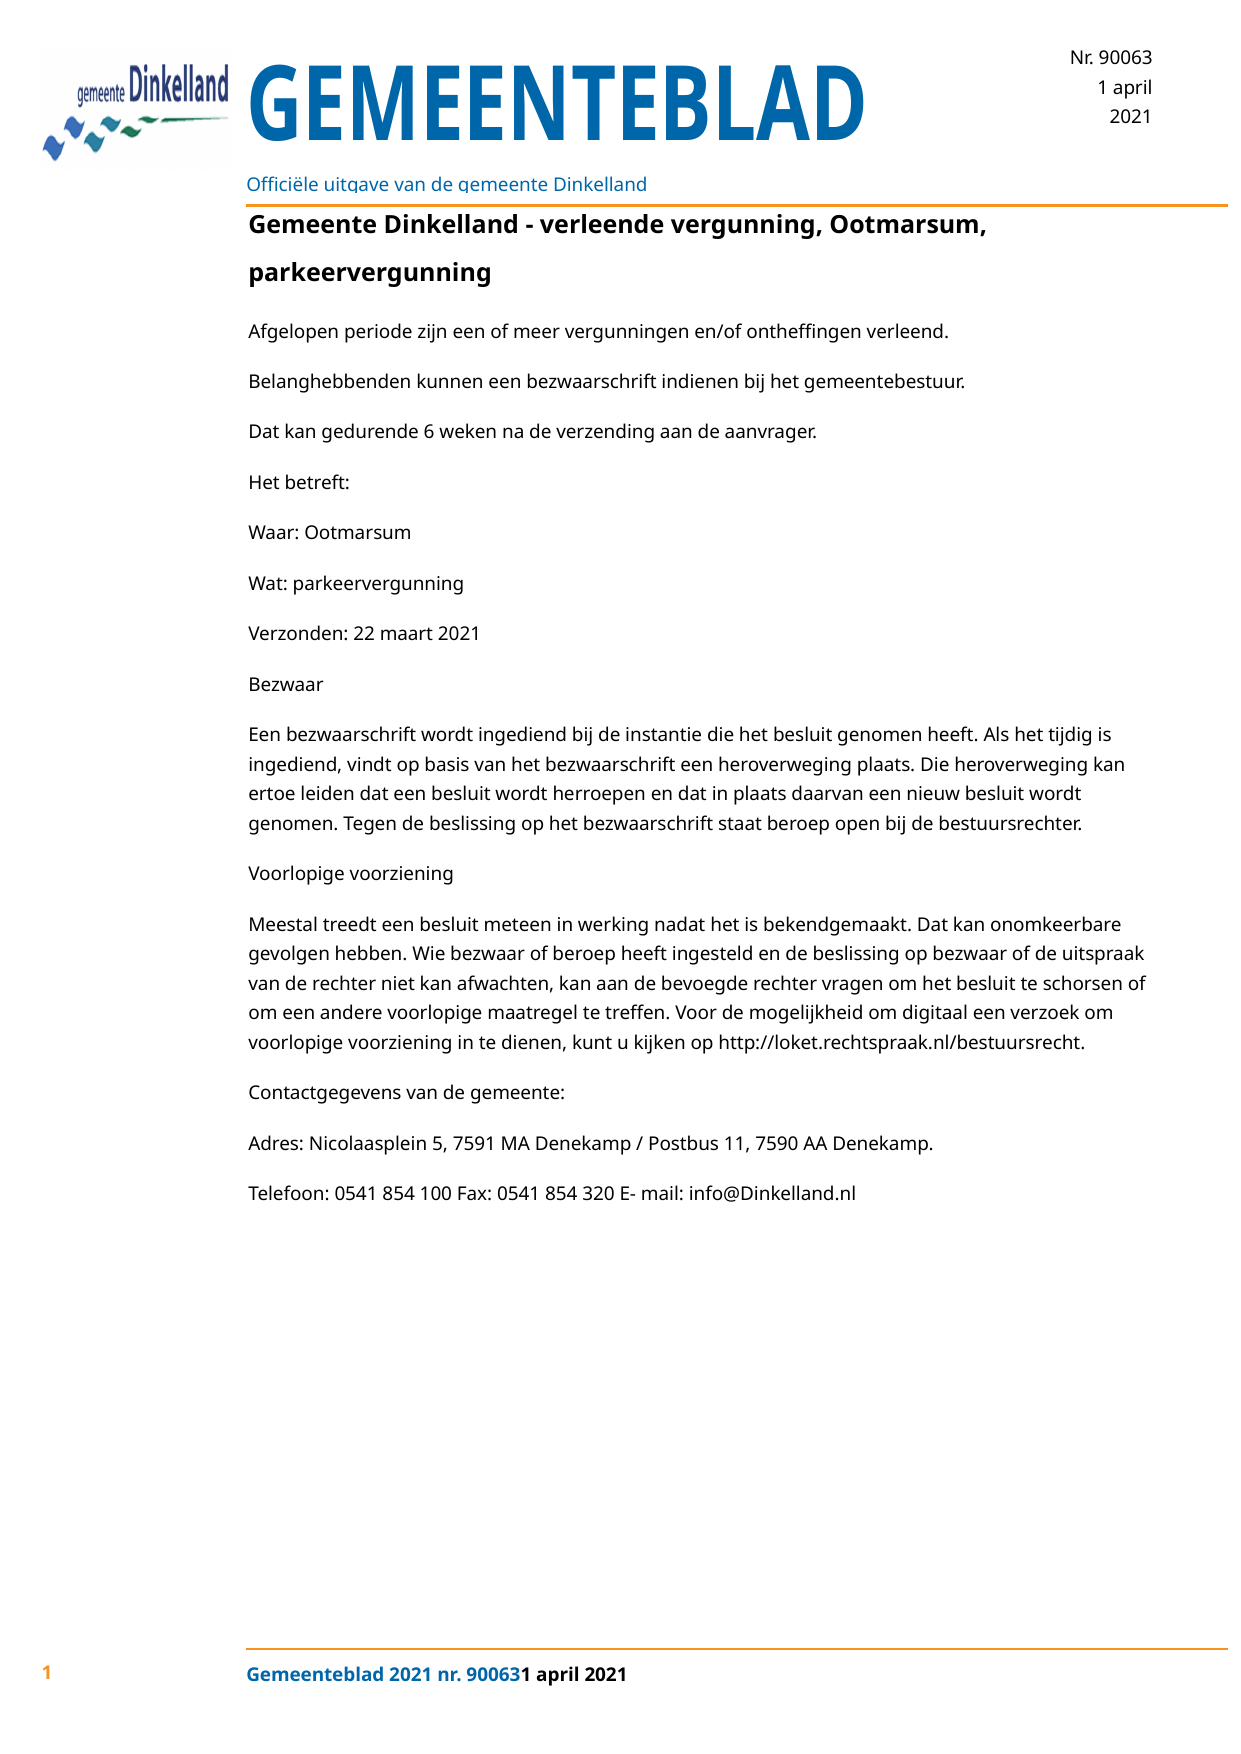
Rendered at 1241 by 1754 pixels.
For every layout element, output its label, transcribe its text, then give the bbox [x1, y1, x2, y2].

text Afgelopen periode zijn een of meer vergunningen en/of ontheffingen verleend. [248, 318, 1152, 344]
text Het betreft: [248, 469, 1152, 495]
text Telefoon: 0541 854 100 Fax: 0541 854 320 E- mail: info@Dinkelland.nl [248, 1180, 1152, 1206]
text Belanghebbenden kunnen een bezwaarschrift indienen bij het gemeentebestuur. [248, 368, 1152, 394]
text Adres: Nicolaasplein 5, 7591 MA Denekamp / Postbus 11, 7590 AA Denekamp. [248, 1130, 1152, 1156]
text Een bezwaarschrift wordt ingediend bij de instantie die het besluit genomen heeft. Als het tijdig is ingediend, vindt op basis van het bezwaarschrift een heroverweging plaats. Die heroverweging kan ertoe leiden dat een besluit wordt herroepen en dat in plaats daarvan een nieuw besluit wordt genomen. Tegen de beslissing op het bezwaarschrift staat beroep open bij de bestuursrechter. [248, 721, 1152, 836]
text Gemeente Dinkelland - verleende vergunning, Ootmarsum, parkeervergunning [248, 207, 1152, 288]
text Voorlopige voorziening [248, 860, 1152, 886]
text Bezwaar [248, 671, 1152, 697]
text Waar: Ootmarsum [248, 519, 1152, 545]
picture [41, 47, 231, 172]
text Wat: parkeervergunning [248, 570, 1152, 596]
text Meestal treedt een besluit meteen in werking nadat het is bekendgemaakt. Dat kan onomkeerbare gevolgen hebben. Wie bezwaar of beroep heeft ingesteld en de beslissing op bezwaar of de uitspraak van de rechter niet kan afwachten, kan aan de bevoegde rechter vragen om het besluit te schorsen of om een andere voorlopige maatregel te treffen. Voor de mogelijkheid om digitaal een verzoek om voorlopige voorziening in te dienen, kunt u kijken op http://loket.rechtspraak.nl/bestuursrecht. [248, 911, 1152, 1055]
text Contactgegevens van de gemeente: [248, 1079, 1152, 1105]
text Verzonden: 22 maart 2021 [248, 620, 1152, 646]
text Dat kan gedurende 6 weken na de verzending aan de aanvrager. [248, 419, 1152, 444]
